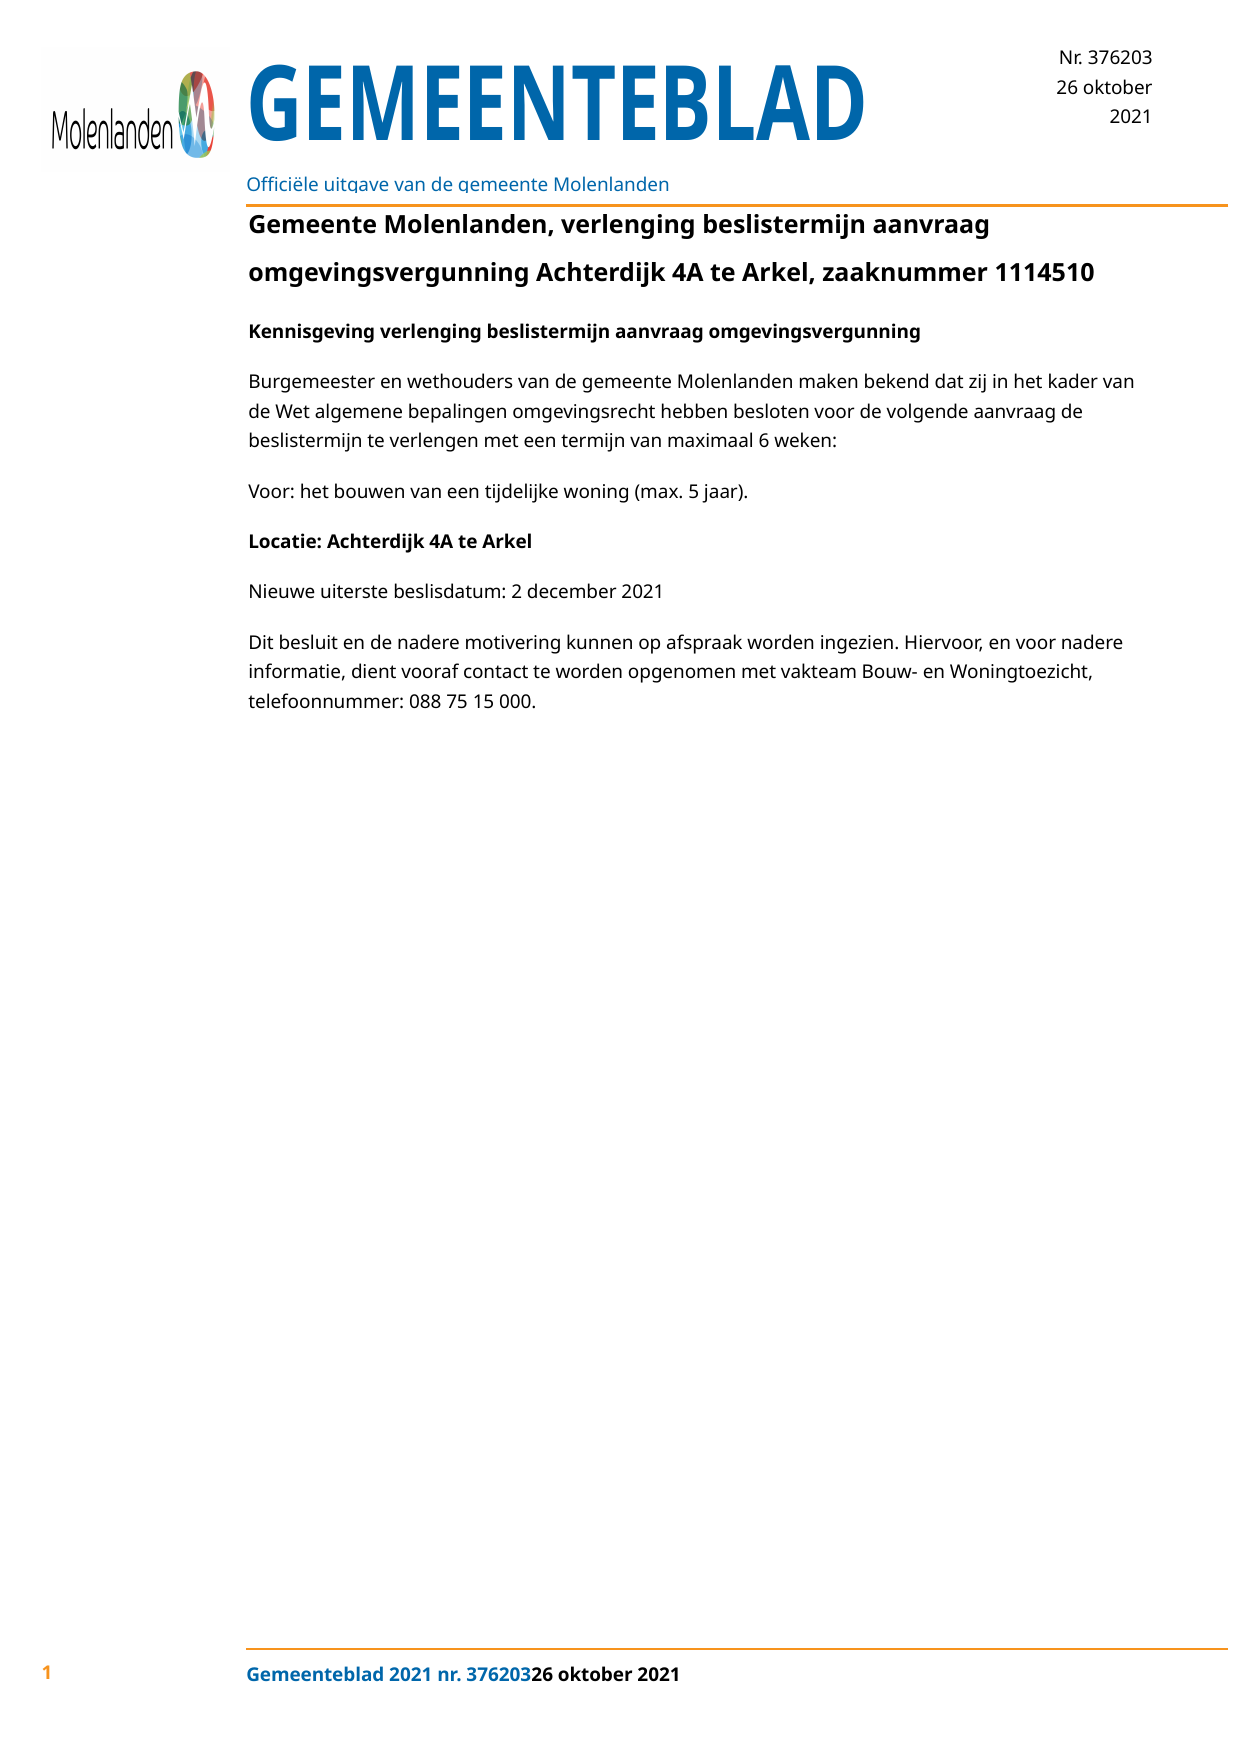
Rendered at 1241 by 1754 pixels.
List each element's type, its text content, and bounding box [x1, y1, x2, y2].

text Kennisgeving verlenging beslistermijn aanvraag omgevingsvergunning [248, 318, 1152, 344]
picture [41, 47, 231, 172]
text Dit besluit en de nadere motivering kunnen op afspraak worden ingezien. Hiervoor, en voor nadere informatie, dient vooraf contact te worden opgenomen met vakteam Bouw- en Woningtoezicht, telefoonnummer: 088 75 15 000. [248, 629, 1152, 714]
text Locatie: Achterdijk 4A te Arkel [248, 528, 1152, 554]
text Nieuwe uiterste beslisdatum: 2 december 2021 [248, 579, 1152, 604]
text Burgemeester en wethouders van de gemeente Molenlanden maken bekend dat zij in het kader van de Wet algemene bepalingen omgevingsrecht hebben besloten voor de volgende aanvraag de beslistermijn te verlengen met een termijn van maximaal 6 weken: [248, 368, 1152, 453]
text Voor: het bouwen van een tijdelijke woning (max. 5 jaar). [248, 478, 1152, 504]
text Gemeente Molenlanden, verlenging beslistermijn aanvraag omgevingsvergunning Achterdijk 4A te Arkel, zaaknummer 1114510 [248, 207, 1152, 288]
